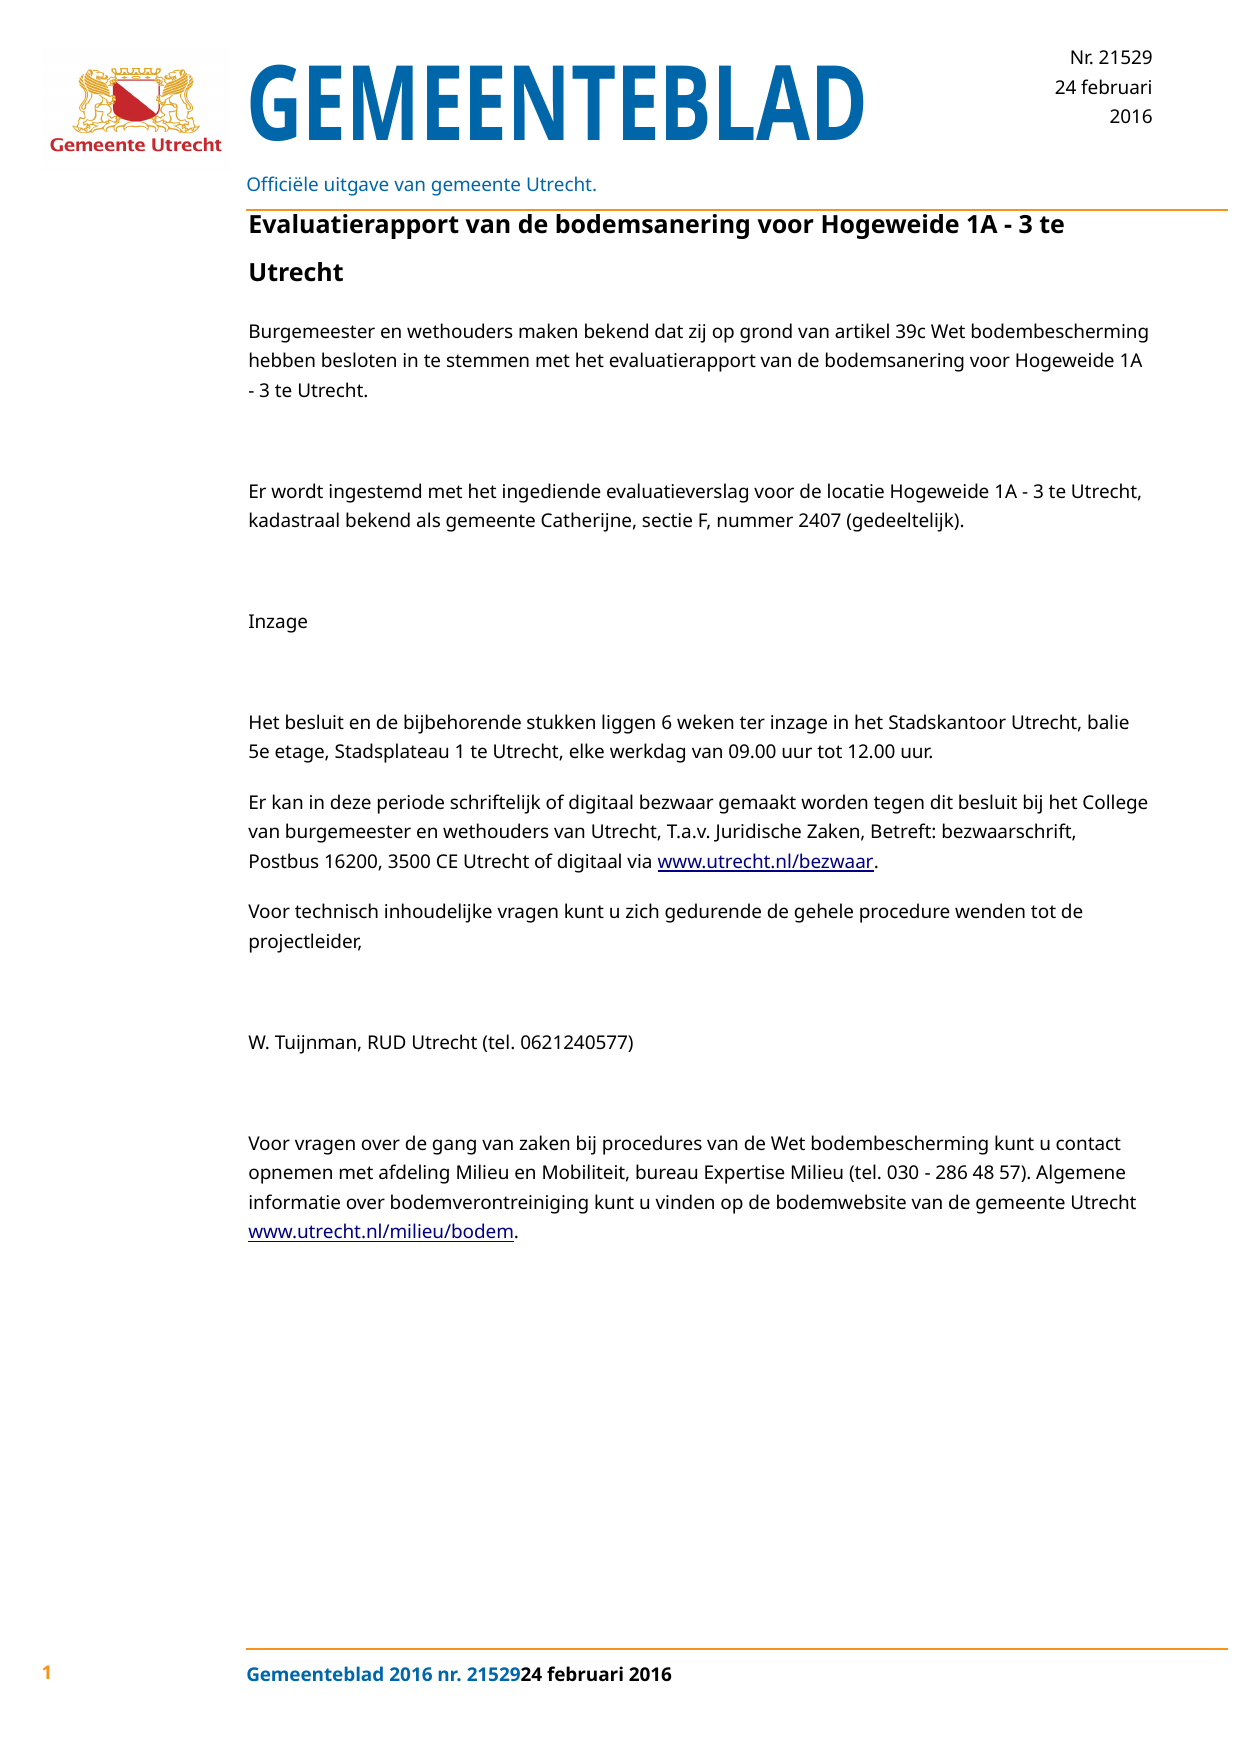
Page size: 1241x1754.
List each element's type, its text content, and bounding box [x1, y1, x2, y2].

text Er wordt ingestemd met het ingediende evaluatieverslag voor de locatie Hogeweide 1A - 3 te Utrecht, kadastraal bekend als gemeente Catherijne, sectie F, nummer 2407 (gedeeltelijk). [248, 478, 1152, 533]
text Evaluatierapport van de bodemsanering voor Hogeweide 1A - 3 te Utrecht [248, 211, 1152, 288]
text Er kan in deze periode schriftelijk of digitaal bezwaar gemaakt worden tegen dit besluit bij het College van burgemeester en wethouders van Utrecht, T.a.v. Juridische Zaken, Betreft: bezwaarschrift, Postbus 16200, 3500 CE Utrecht of digitaal via www.utrecht.nl/bezwaar. [248, 789, 1152, 874]
text Het besluit en de bijbehorende stukken liggen 6 weken ter inzage in het Stadskantoor Utrecht, balie 5e etage, Stadsplateau 1 te Utrecht, elke werkdag van 09.00 uur tot 12.00 uur. [248, 709, 1152, 764]
text Voor vragen over de gang van zaken bij procedures van de Wet bodembescherming kunt u contact opnemen met afdeling Milieu en Mobiliteit, bureau Expertise Milieu (tel. 030 ‑ 286 48 57). Algemene informatie over bodemverontreiniging kunt u vinden op de bodemwebsite van de gemeente Utrecht www.utrecht.nl/milieu/bodem. [248, 1130, 1152, 1244]
text W. Tuijnman, RUD Utrecht (tel. 0621240577) [248, 1029, 1152, 1055]
text Voor technisch inhoudelijke vragen kunt u zich gedurende de gehele procedure wenden tot de projectleider, [248, 899, 1152, 954]
text Inzage [248, 608, 1152, 634]
picture [41, 47, 231, 172]
text Burgemeester en wethouders maken bekend dat zij op grond van artikel 39c Wet bodembescherming hebben besloten in te stemmen met het evaluatierapport van de bodemsanering voor Hogeweide 1A - 3 te Utrecht. [248, 318, 1152, 403]
